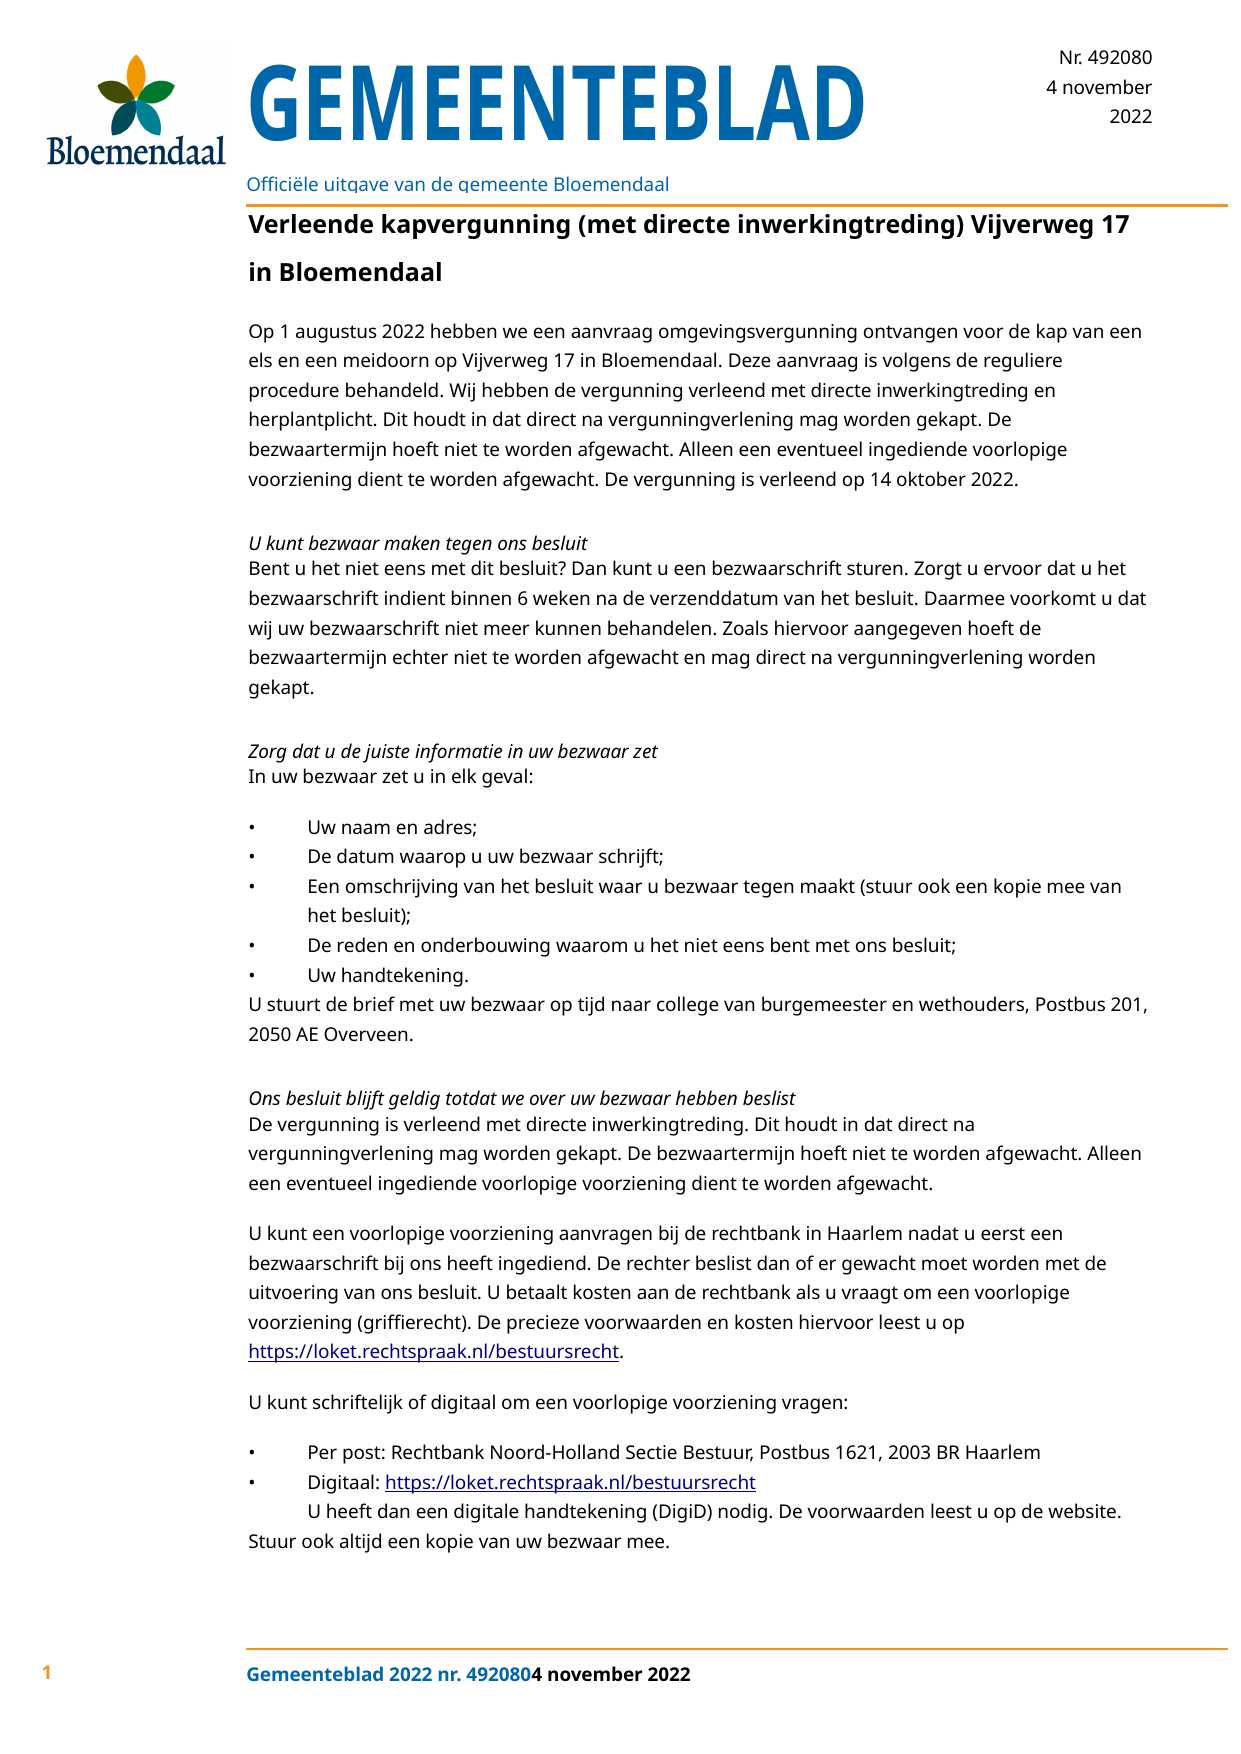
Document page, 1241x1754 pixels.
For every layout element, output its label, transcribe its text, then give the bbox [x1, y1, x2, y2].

text Stuur ook altijd een kopie van uw bezwaar mee. [248, 1528, 1152, 1554]
text Ons besluit blijft geldig totdat we over uw bezwaar hebben beslist [248, 1085, 1152, 1111]
text U kunt een voorlopige voorziening aanvragen bij de rechtbank in Haarlem nadat u eerst een bezwaarschrift bij ons heeft ingediend. De rechter beslist dan of er gewacht moet worden met de uitvoering van ons besluit. U betaalt kosten aan de rechtbank als u vraagt om een voorlopige voorziening (griffierecht). De precieze voorwaarden en kosten hiervoor leest u op https://loket.rechtspraak.nl/bestuursrecht. [248, 1220, 1152, 1364]
text Verleende kapvergunning (met directe inwerkingtreding) Vijverweg 17 in Bloemendaal [248, 207, 1152, 288]
text Zorg dat u de juiste informatie in uw bezwaar zet [248, 738, 1152, 763]
list De datum waarop u uw bezwaar schrijft; [248, 843, 1152, 869]
list U heeft dan een digitale handtekening (DigiD) nodig. De voorwaarden leest u op de website. [248, 1499, 1152, 1524]
text Op 1 augustus 2022 hebben we een aanvraag omgevingsvergunning ontvangen voor de kap van een els en een meidoorn op Vijverweg 17 in Bloemendaal. Deze aanvraag is volgens de reguliere procedure behandeld. Wij hebben de vergunning verleend met directe inwerkingtreding en herplantplicht. Dit houdt in dat direct na vergunningverlening mag worden gekapt. De bezwaartermijn hoeft niet te worden afgewacht. Alleen een eventueel ingediende voorlopige voorziening dient te worden afgewacht. De vergunning is verleend op 14 oktober 2022. [248, 318, 1152, 492]
text U stuurt de brief met uw bezwaar op tijd naar college van burgemeester en wethouders, Postbus 201, 2050 AE Overveen. [248, 991, 1152, 1047]
list Een omschrijving van het besluit waar u bezwaar tegen maakt (stuur ook een kopie mee van het besluit); [248, 873, 1152, 928]
list Uw handtekening. [248, 962, 1152, 988]
list Uw naam en adres; [248, 814, 1152, 840]
text Bent u het niet eens met dit besluit? Dan kunt u een bezwaarschrift sturen. Zorgt u ervoor dat u het bezwaarschrift indient binnen 6 weken na de verzenddatum van het besluit. Daarmee voorkomt u dat wij uw bezwaarschrift niet meer kunnen behandelen. Zoals hiervoor aangegeven hoeft de bezwaartermijn echter niet te worden afgewacht en mag direct na vergunningverlening worden gekapt. [248, 556, 1152, 699]
picture [41, 47, 231, 172]
list De reden en onderbouwing waarom u het niet eens bent met ons besluit; [248, 932, 1152, 958]
list Digitaal: https://loket.rechtspraak.nl/bestuursrecht [248, 1469, 1152, 1495]
text U kunt bezwaar maken tegen ons besluit [248, 530, 1152, 556]
text U kunt schriftelijk of digitaal om een voorlopige voorziening vragen: [248, 1389, 1152, 1415]
list Per post: Rechtbank Noord-Holland Sectie Bestuur, Postbus 1621, 2003 BR Haarlem [248, 1439, 1152, 1465]
text In uw bezwaar zet u in elk geval: [248, 763, 1152, 789]
text De vergunning is verleend met directe inwerkingtreding. Dit houdt in dat direct na vergunningverlening mag worden gekapt. De bezwaartermijn hoeft niet te worden afgewacht. Alleen een eventueel ingediende voorlopige voorziening dient te worden afgewacht. [248, 1111, 1152, 1196]
